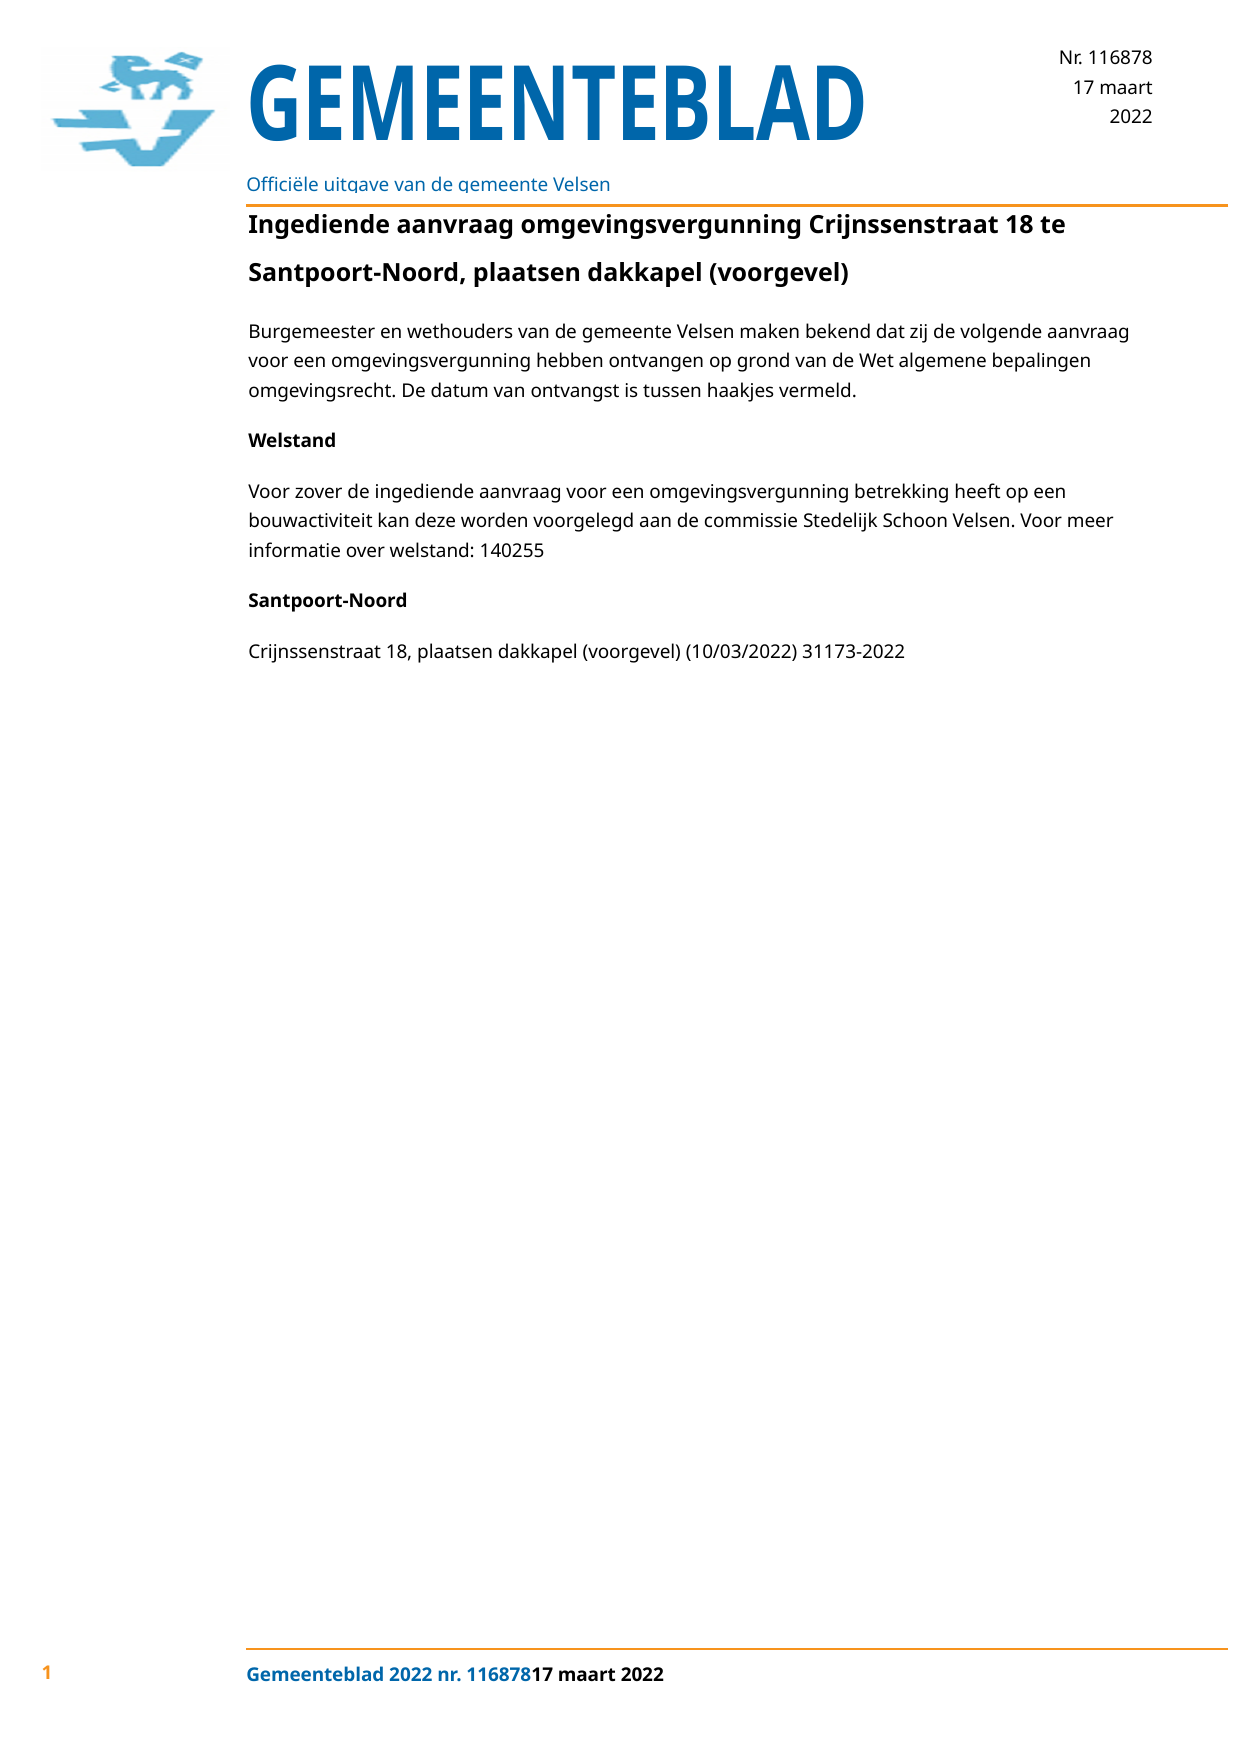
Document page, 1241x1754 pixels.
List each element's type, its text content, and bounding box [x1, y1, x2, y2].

text Voor zover de ingediende aanvraag voor een omgevingsvergunning betrekking heeft op een bouwactiviteit kan deze worden voorgelegd aan de commissie Stedelijk Schoon Velsen. Voor meer informatie over welstand: 140255 [248, 478, 1152, 563]
text Crijnssenstraat 18, plaatsen dakkapel (voorgevel) (10/03/2022) 31173-2022 [248, 638, 1152, 664]
text Ingediende aanvraag omgevingsvergunning Crijnssenstraat 18 te Santpoort-Noord, plaatsen dakkapel (voorgevel) [248, 207, 1152, 288]
text Santpoort-Noord [248, 587, 1152, 613]
text Burgemeester en wethouders van de gemeente Velsen maken bekend dat zij de volgende aanvraag voor een omgevingsvergunning hebben ontvangen op grond van de Wet algemene bepalingen omgevingsrecht. De datum van ontvangst is tussen haakjes vermeld. [248, 318, 1152, 403]
picture [41, 47, 231, 172]
text Welstand [248, 427, 1152, 453]
